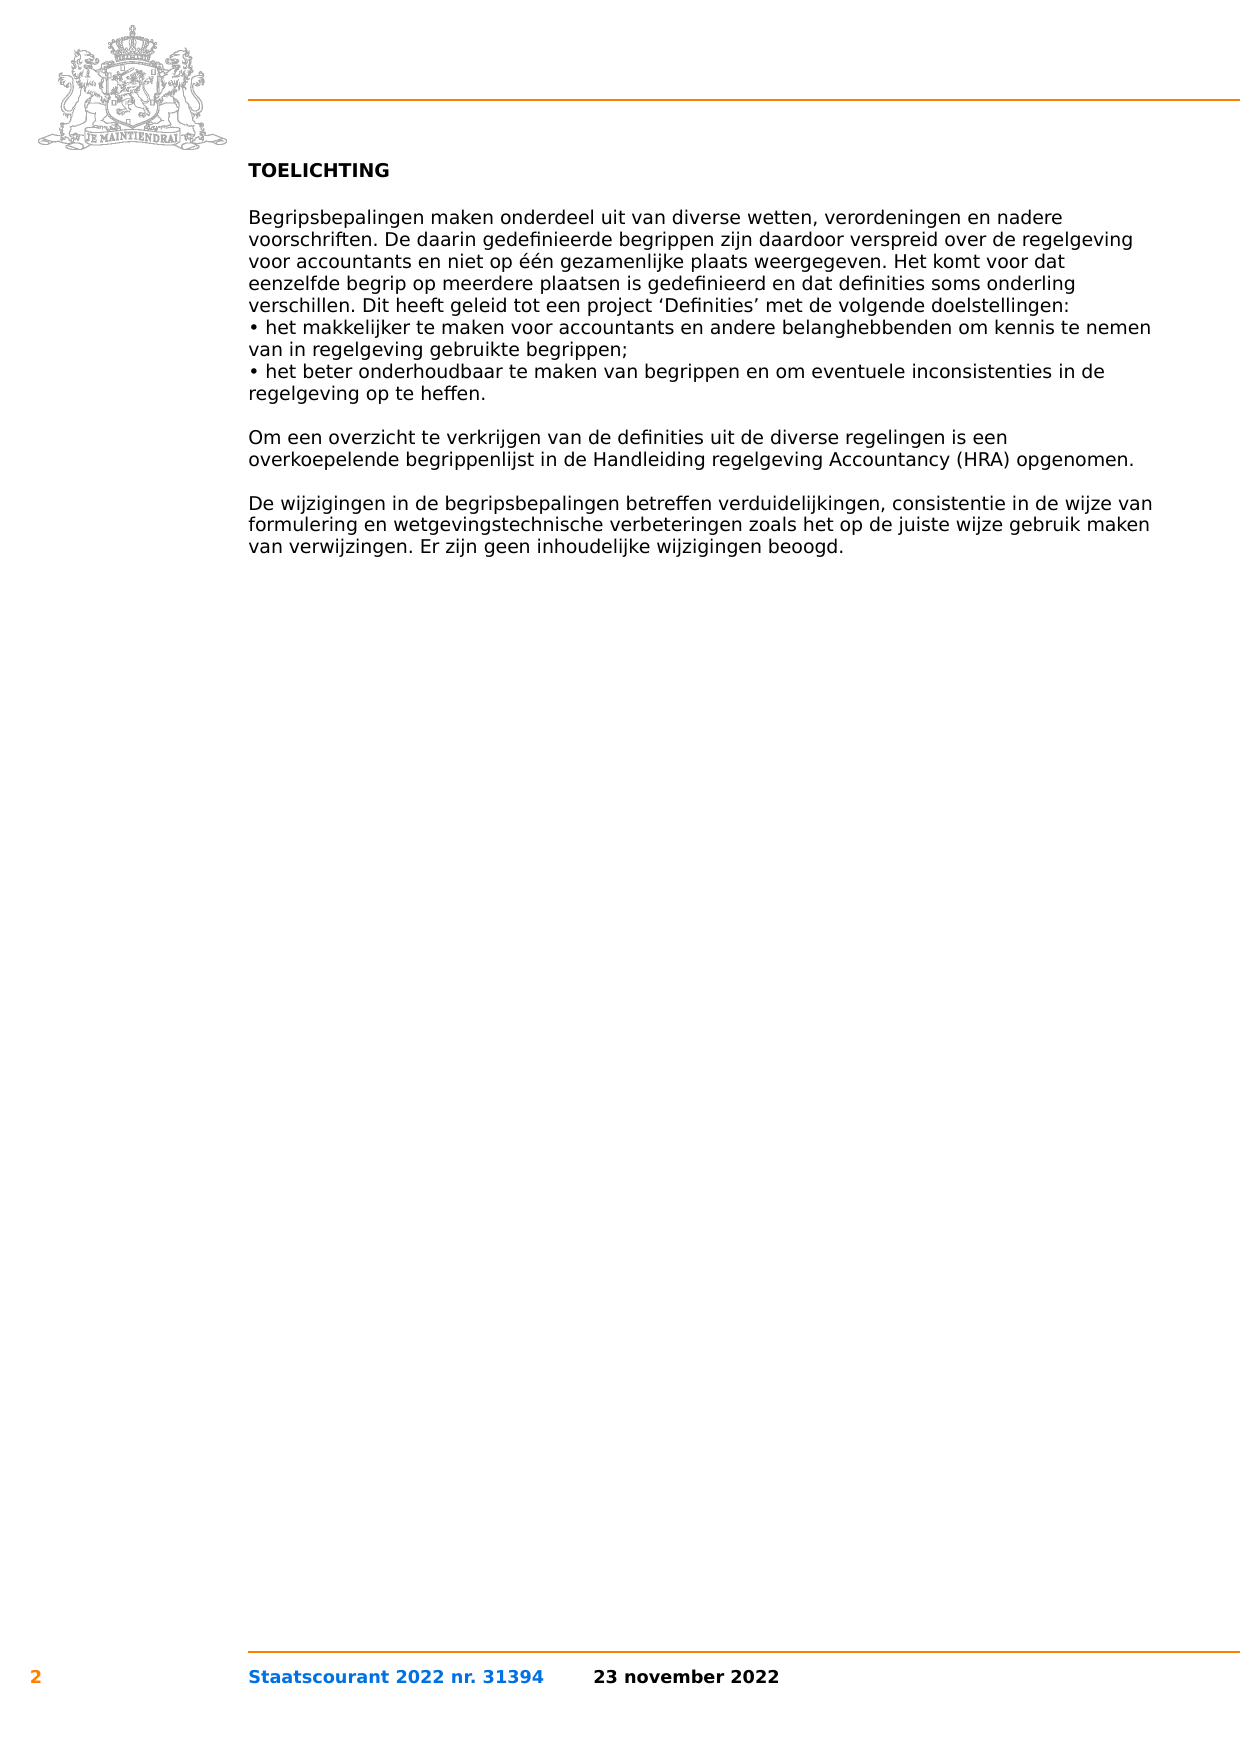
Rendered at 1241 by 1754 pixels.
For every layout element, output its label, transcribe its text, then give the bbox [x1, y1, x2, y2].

subtitle TOELICHTING [248, 160, 1163, 182]
text • het beter onderhoudbaar te maken van begrippen en om eventuele inconsistenties in de regelgeving op te heffen. [248, 361, 1163, 405]
text Begripsbepalingen maken onderdeel uit van diverse wetten, verordeningen en nadere voorschriften. De daarin gedefinieerde begrippen zijn daardoor verspreid over de regelgeving voor accountants en niet op één gezamenlijke plaats weergegeven. Het komt voor dat eenzelfde begrip op meerdere plaatsen is gedefinieerd en dat definities soms onderling verschillen. Dit heeft geleid tot een project ‘Definities’ met de volgende doelstellingen: [248, 207, 1163, 317]
text • het makkelijker te maken voor accountants en andere belanghebbenden om kennis te nemen van in regelgeving gebruikte begrippen; [248, 317, 1163, 361]
picture [38, 25, 227, 150]
text De wijzigingen in de begripsbepalingen betreffen verduidelijkingen, consistentie in de wijze van formulering en wetgevingstechnische verbeteringen zoals het op de juiste wijze gebruik maken van verwijzingen. Er zijn geen inhoudelijke wijzigingen beoogd. [248, 492, 1163, 558]
text Om een overzicht te verkrijgen van de definities uit de diverse regelingen is een overkoepelende begrippenlijst in de Handleiding regelgeving Accountancy (HRA) opgenomen. [248, 427, 1163, 471]
